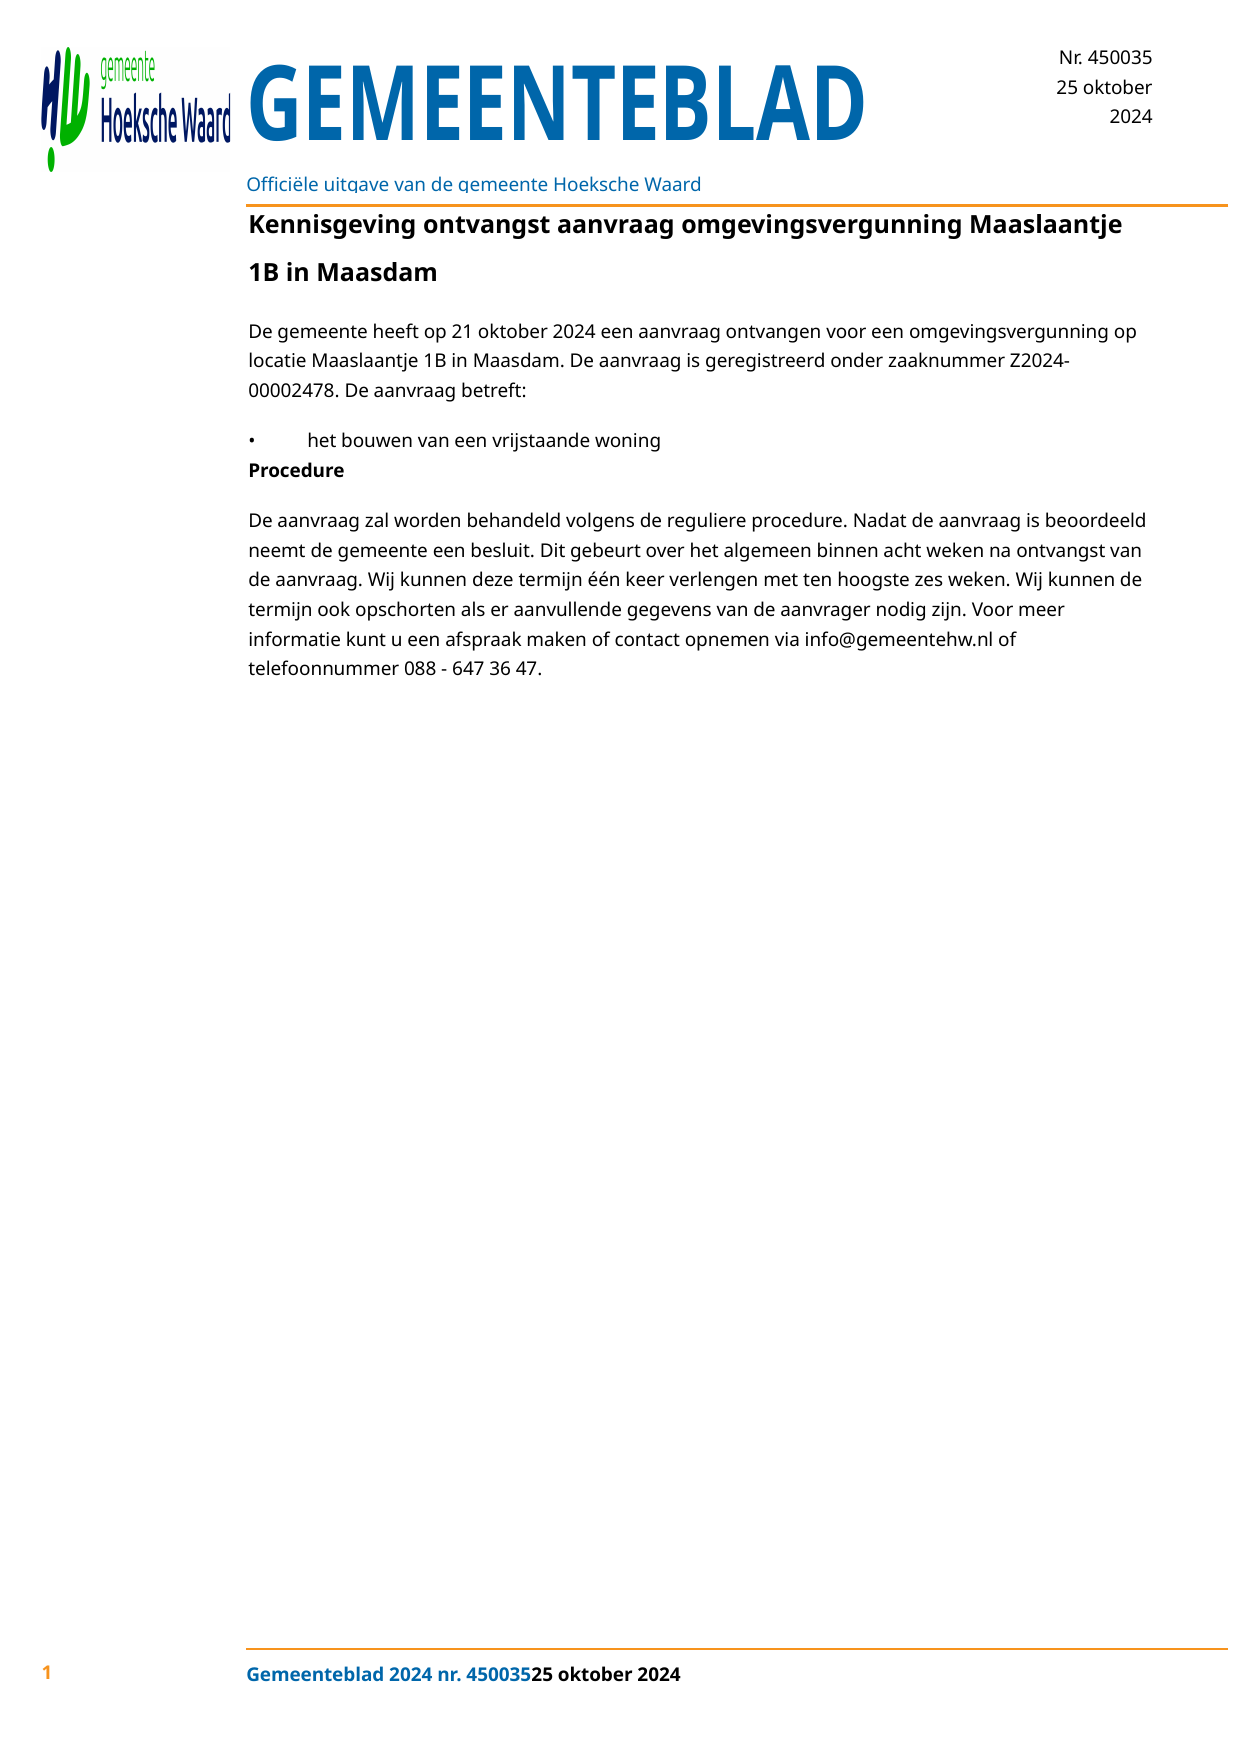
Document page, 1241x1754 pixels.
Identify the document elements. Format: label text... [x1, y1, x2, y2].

text Kennisgeving ontvangst aanvraag omgevingsvergunning Maaslaantje 1B in Maasdam [248, 207, 1152, 288]
list het bouwen van een vrijstaande woning [248, 427, 1152, 453]
text De gemeente heeft op 21 oktober 2024 een aanvraag ontvangen voor een omgevingsvergunning op locatie Maaslaantje 1B in Maasdam. De aanvraag is geregistreerd onder zaaknummer Z2024-00002478. De aanvraag betreft: [248, 318, 1152, 403]
text De aanvraag zal worden behandeld volgens de reguliere procedure. Nadat de aanvraag is beoordeeld neemt de gemeente een besluit. Dit gebeurt over het algemeen binnen acht weken na ontvangst van de aanvraag. Wij kunnen deze termijn één keer verlengen met ten hoogste zes weken. Wij kunnen de termijn ook opschorten als er aanvullende gegevens van de aanvrager nodig zijn. Voor meer informatie kunt u een afspraak maken of contact opnemen via info@gemeentehw.nl of telefoonnummer 088 - 647 36 47. [248, 507, 1152, 681]
text Procedure [248, 457, 1152, 483]
picture [41, 47, 231, 172]
